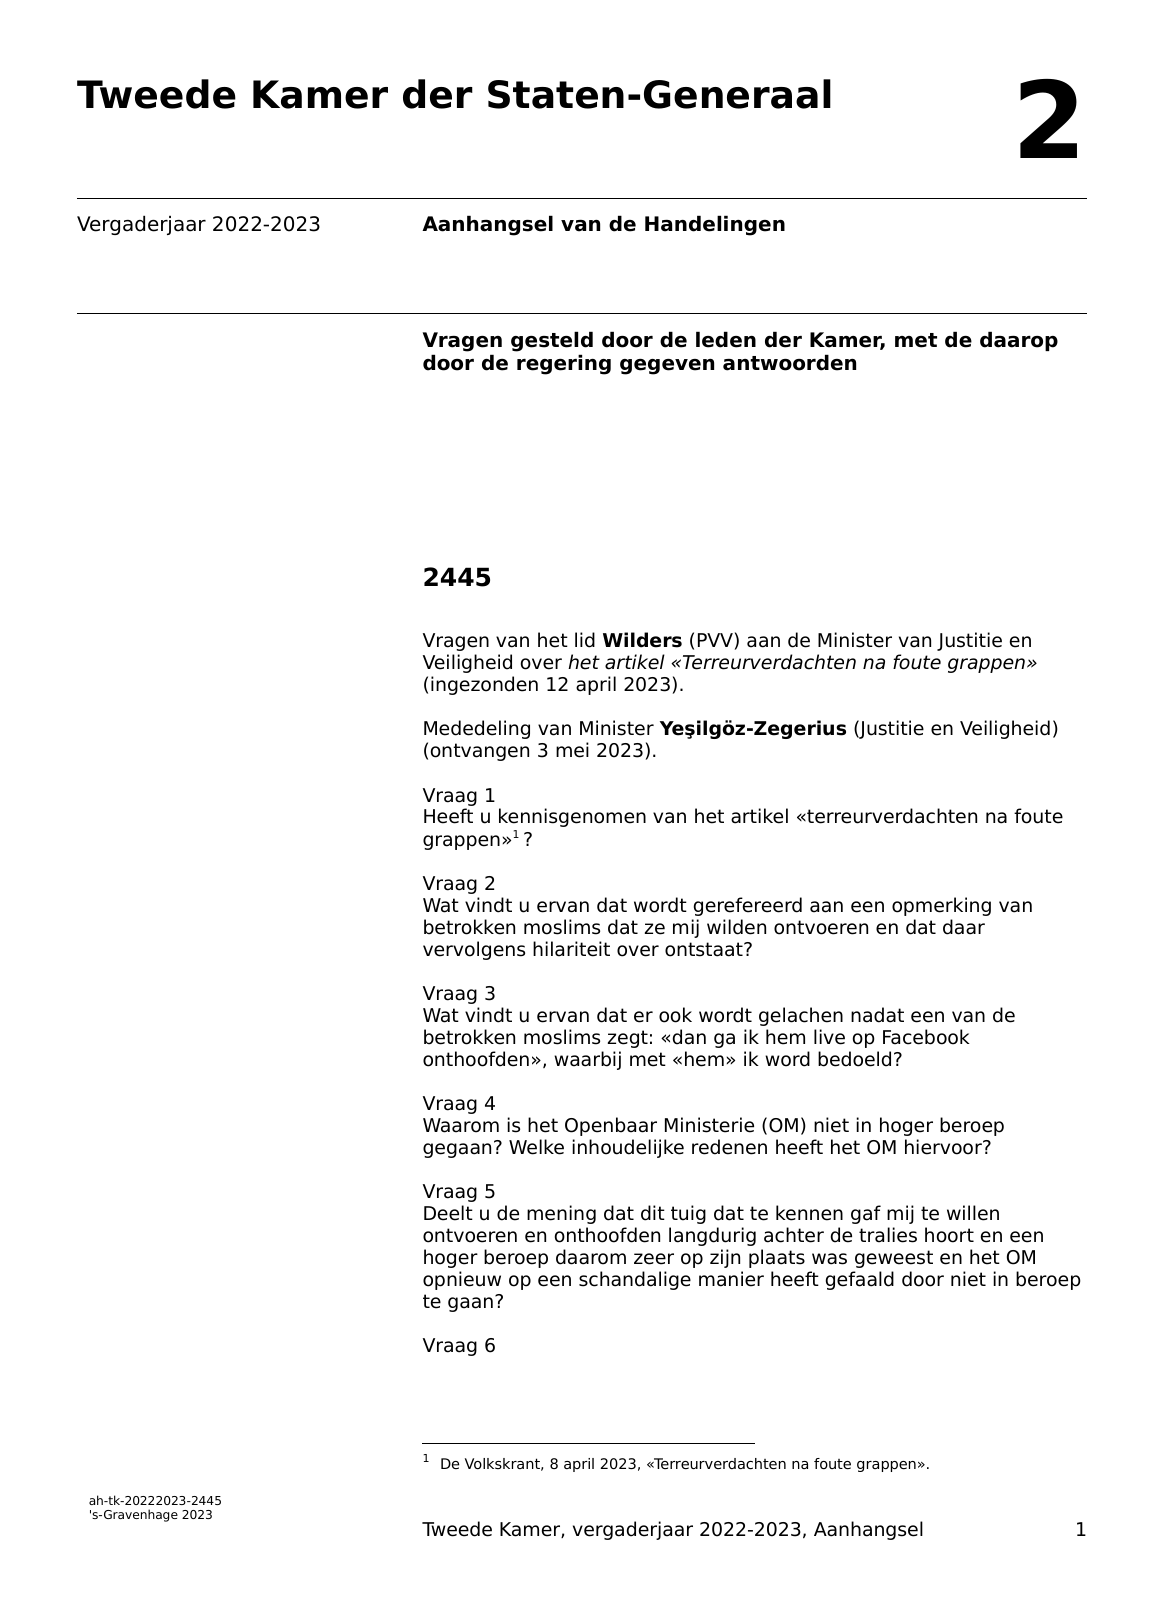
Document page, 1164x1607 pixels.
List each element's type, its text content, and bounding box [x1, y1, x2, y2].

text Vraag 4 [422, 1093, 1087, 1115]
table_cell Vergaderjaar 2022-2023 [77, 199, 422, 313]
text Vraag 5 [422, 1181, 1087, 1203]
table_cell Aanhangsel van de Handelingen [422, 199, 1087, 313]
text ah-tk-20222023-2445 [88, 1494, 323, 1508]
text De Volkskrant, 8 april 2023, «Terreurverdachten na foute grappen». [422, 1452, 1087, 1474]
text 2445 [422, 563, 1087, 592]
table_header 2 [886, 59, 1087, 198]
table_cell Vragen gesteld door de leden der Kamer, met de daarop door de regering gegeven antwoorden [422, 314, 1087, 375]
text Mededeling van Minister Yeşilgöz-Zegerius (Justitie en Veiligheid) (ontvangen 3 mei 2023). [422, 718, 1087, 762]
text Vraag 6 [422, 1335, 1087, 1357]
text Vraag 3 [422, 983, 1087, 1005]
text Waarom is het Openbaar Ministerie (OM) niet in hoger beroep gegaan? Welke inhoudelijke redenen heeft het OM hiervoor? [422, 1115, 1087, 1159]
text Vragen van het lid Wilders (PVV) aan de Minister van Justitie en Veiligheid over het artikel «Terreurverdachten na foute grappen» (ingezonden 12 april 2023). [422, 630, 1087, 696]
text Wat vindt u ervan dat er ook wordt gelachen nadat een van de betrokken moslims zegt: «dan ga ik hem live op Facebook onthoofden», waarbij met «hem» ik word bedoeld? [422, 1005, 1087, 1071]
text 's-Gravenhage 2023 [88, 1508, 323, 1522]
text Deelt u de mening dat dit tuig dat te kennen gaf mij te willen ontvoeren en onthoofden langdurig achter de tralies hoort en een hoger beroep daarom zeer op zijn plaats was geweest en het OM opnieuw op een schandalige manier heeft gefaald door niet in beroep te gaan? [422, 1203, 1087, 1313]
text Vraag 1 [422, 784, 1087, 806]
text Heeft u kennisgenomen van het artikel «terreurverdachten na foute grappen»? [422, 806, 1087, 850]
table_cell [77, 314, 422, 375]
table_header Tweede Kamer der Staten-Generaal [77, 59, 886, 198]
text Wat vindt u ervan dat wordt gerefereerd aan een opmerking van betrokken moslims dat ze mij wilden ontvoeren en dat daar vervolgens hilariteit over ontstaat? [422, 894, 1087, 961]
text Vraag 2 [422, 873, 1087, 894]
